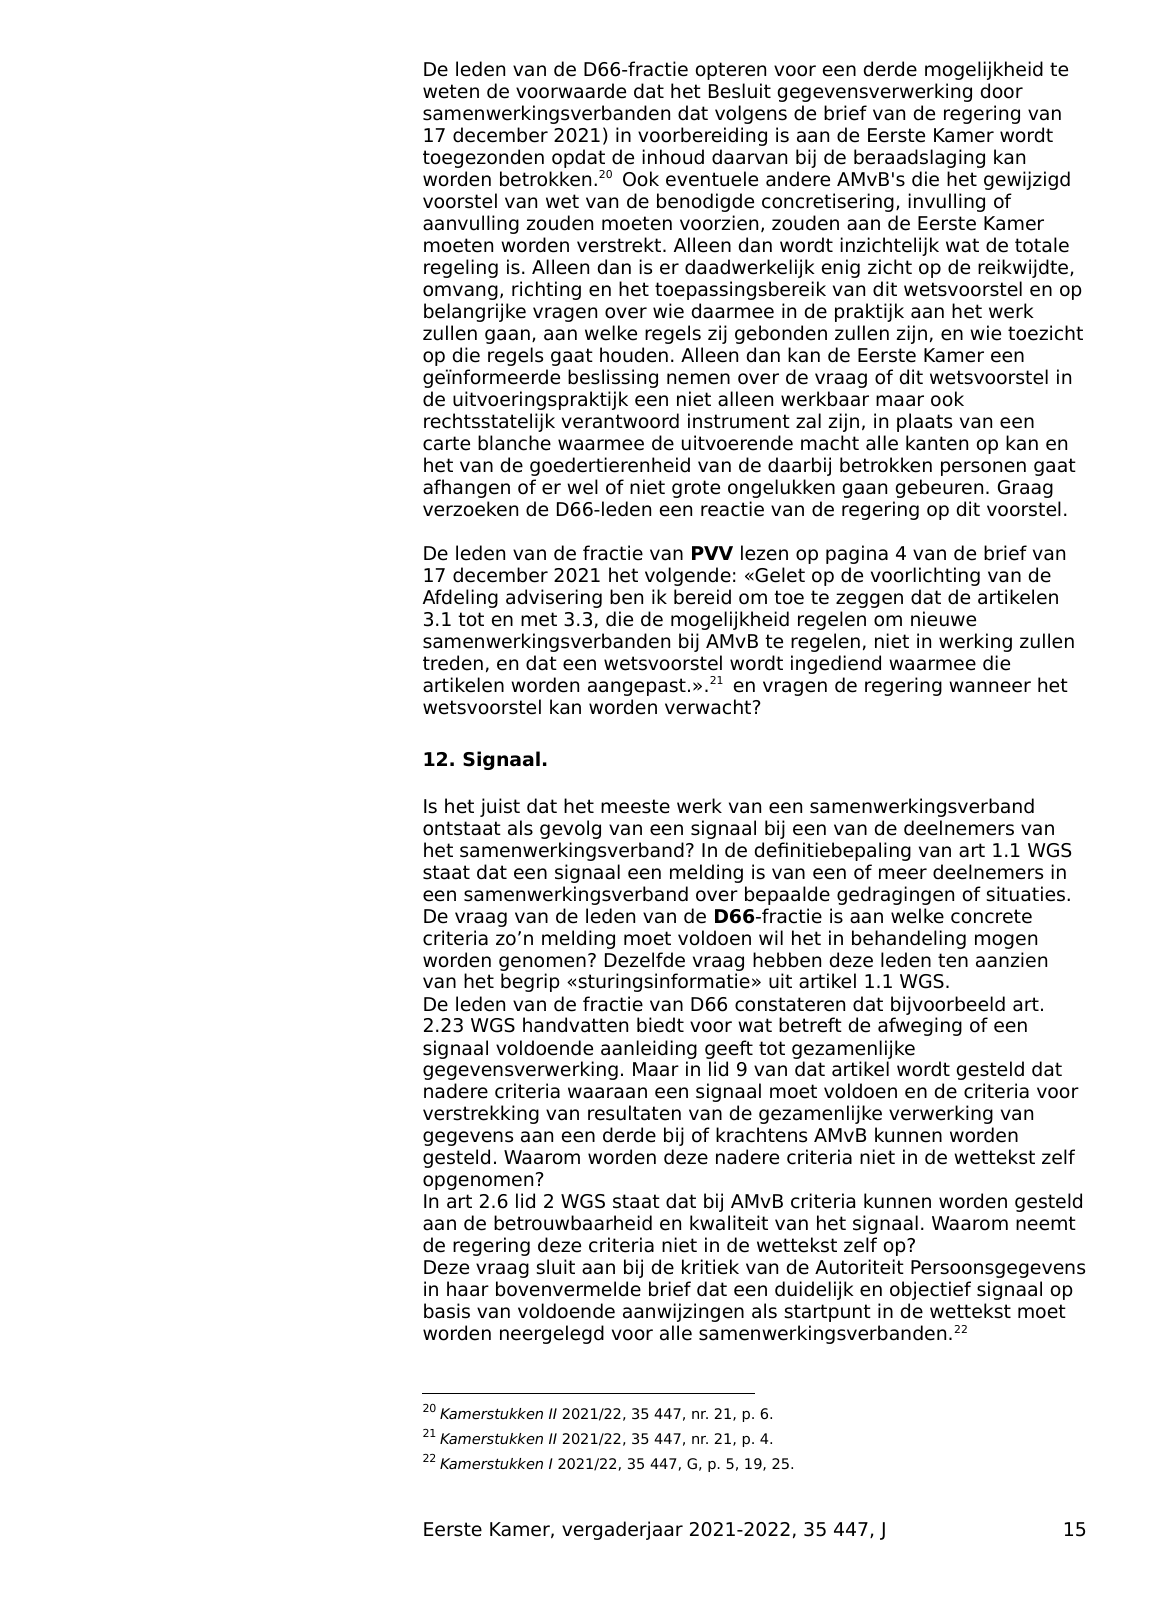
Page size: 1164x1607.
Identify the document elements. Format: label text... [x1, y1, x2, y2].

text Kamerstukken II 2021/22, 35 447, nr. 21, p. 4. [422, 1427, 1087, 1449]
text Is het juist dat het meeste werk van een samenwerkingsverband ontstaat als gevolg van een signaal bij een van de deelnemers van het samenwerkingsverband? In de definitiebepaling van art 1.1 WGS staat dat een signaal een melding is van een of meer deelnemers in een samenwerkingsverband over bepaalde gedragingen of situaties. De vraag van de leden van de D66-fractie is aan welke concrete criteria zo’n melding moet voldoen wil het in behandeling mogen worden genomen? Dezelfde vraag hebben deze leden ten aanzien van het begrip «sturingsinformatie» uit artikel 1.1 WGS. [422, 796, 1087, 993]
text Kamerstukken I 2021/22, 35 447, G, p. 5, 19, 25. [422, 1452, 1087, 1474]
subtitle 12. Signaal. [422, 749, 1087, 771]
text Kamerstukken II 2021/22, 35 447, nr. 21, p. 6. [422, 1402, 1087, 1424]
text De leden van de fractie van PVV lezen op pagina 4 van de brief van 17 december 2021 het volgende: «Gelet op de voorlichting van de Afdeling advisering ben ik bereid om toe te zeggen dat de artikelen 3.1 tot en met 3.3, die de mogelijkheid regelen om nieuwe samenwerkingsverbanden bij AMvB te regelen, niet in werking zullen treden, en dat een wetsvoorstel wordt ingediend waarmee die artikelen worden aangepast.». en vragen de regering wanneer het wetsvoorstel kan worden verwacht? [422, 543, 1087, 719]
text De leden van de D66-fractie opteren voor een derde mogelijkheid te weten de voorwaarde dat het Besluit gegevensverwerking door samenwerkingsverbanden dat volgens de brief van de regering van 17 december 2021) in voorbereiding is aan de Eerste Kamer wordt toegezonden opdat de inhoud daarvan bij de beraadslaging kan worden betrokken. Ook eventuele andere AMvB's die het gewijzigd voorstel van wet van de benodigde concretisering, invulling of aanvulling zouden moeten voorzien, zouden aan de Eerste Kamer moeten worden verstrekt. Alleen dan wordt inzichtelijk wat de totale regeling is. Alleen dan is er daadwerkelijk enig zicht op de reikwijdte, omvang, richting en het toepassingsbereik van dit wetsvoorstel en op belangrijke vragen over wie daarmee in de praktijk aan het werk zullen gaan, aan welke regels zij gebonden zullen zijn, en wie toezicht op die regels gaat houden. Alleen dan kan de Eerste Kamer een geïnformeerde beslissing nemen over de vraag of dit wetsvoorstel in de uitvoeringspraktijk een niet alleen werkbaar maar ook rechtsstatelijk verantwoord instrument zal zijn, in plaats van een carte blanche waarmee de uitvoerende macht alle kanten op kan en het van de goedertierenheid van de daarbij betrokken personen gaat afhangen of er wel of niet grote ongelukken gaan gebeuren. Graag verzoeken de D66-leden een reactie van de regering op dit voorstel. [422, 59, 1087, 521]
text Deze vraag sluit aan bij de kritiek van de Autoriteit Persoonsgegevens in haar bovenvermelde brief dat een duidelijk en objectief signaal op basis van voldoende aanwijzingen als startpunt in de wettekst moet worden neergelegd voor alle samenwerkingsverbanden. [422, 1257, 1087, 1345]
text De leden van de fractie van D66 constateren dat bijvoorbeeld art. 2.23 WGS handvatten biedt voor wat betreft de afweging of een signaal voldoende aanleiding geeft tot gezamenlijke gegevensverwerking. Maar in lid 9 van dat artikel wordt gesteld dat nadere criteria waaraan een signaal moet voldoen en de criteria voor verstrekking van resultaten van de gezamenlijke verwerking van gegevens aan een derde bij of krachtens AMvB kunnen worden gesteld. Waarom worden deze nadere criteria niet in de wettekst zelf opgenomen? [422, 993, 1087, 1191]
text In art 2.6 lid 2 WGS staat dat bij AMvB criteria kunnen worden gesteld aan de betrouwbaarheid en kwaliteit van het signaal. Waarom neemt de regering deze criteria niet in de wettekst zelf op? [422, 1191, 1087, 1257]
